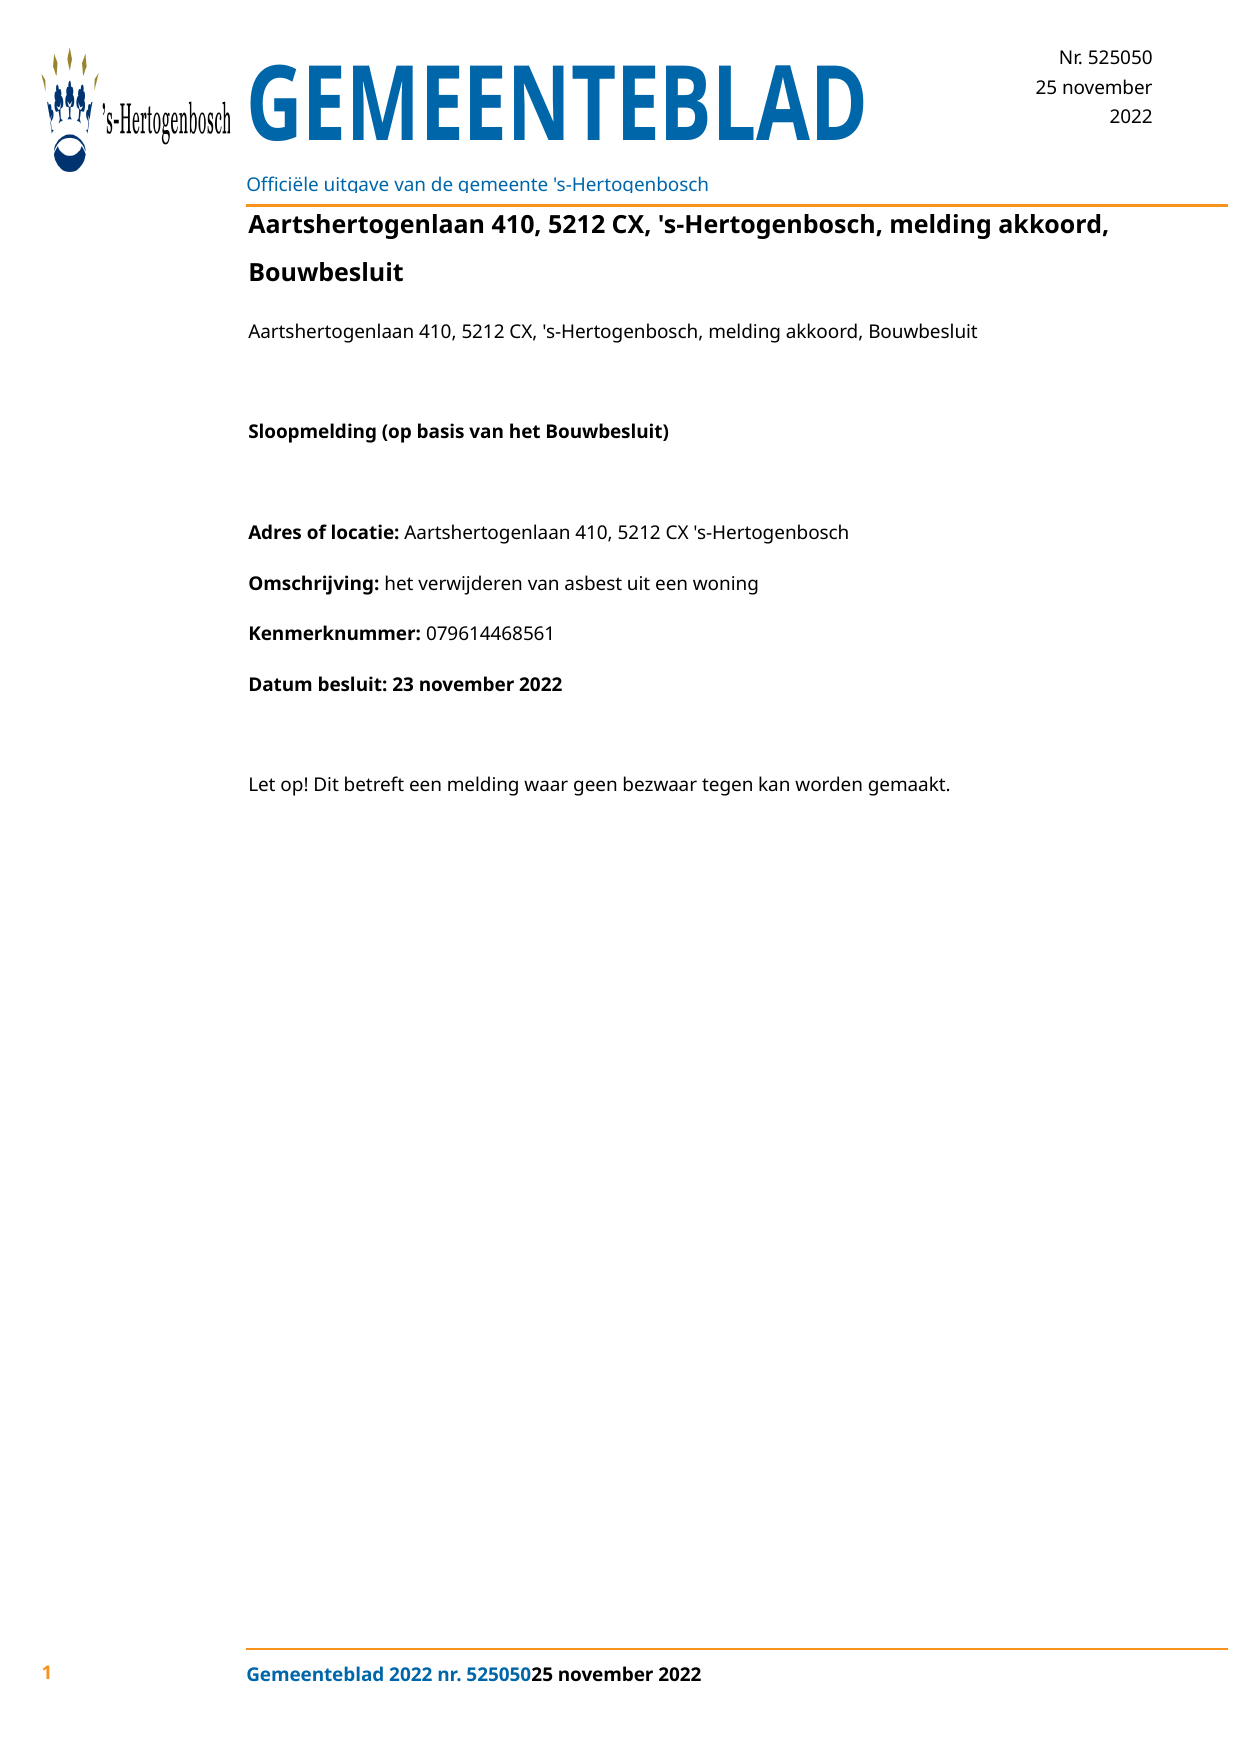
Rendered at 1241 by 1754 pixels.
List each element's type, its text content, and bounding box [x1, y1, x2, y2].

text Omschrijving: het verwijderen van asbest uit een woning [248, 570, 1152, 596]
text Datum besluit: 23 november 2022 [248, 671, 1152, 697]
text Adres of locatie: Aartshertogenlaan 410, 5212 CX 's-Hertogenbosch [248, 519, 1152, 545]
text Aartshertogenlaan 410, 5212 CX, 's-Hertogenbosch, melding akkoord, Bouwbesluit [248, 318, 1152, 344]
picture [41, 47, 231, 172]
text Sloopmelding (op basis van het Bouwbesluit) [248, 419, 1152, 444]
text Aartshertogenlaan 410, 5212 CX, 's-Hertogenbosch, melding akkoord, Bouwbesluit [248, 207, 1152, 288]
text Let op! Dit betreft een melding waar geen bezwaar tegen kan worden gemaakt. [248, 772, 1152, 797]
text Kenmerknummer: 079614468561 [248, 620, 1152, 646]
